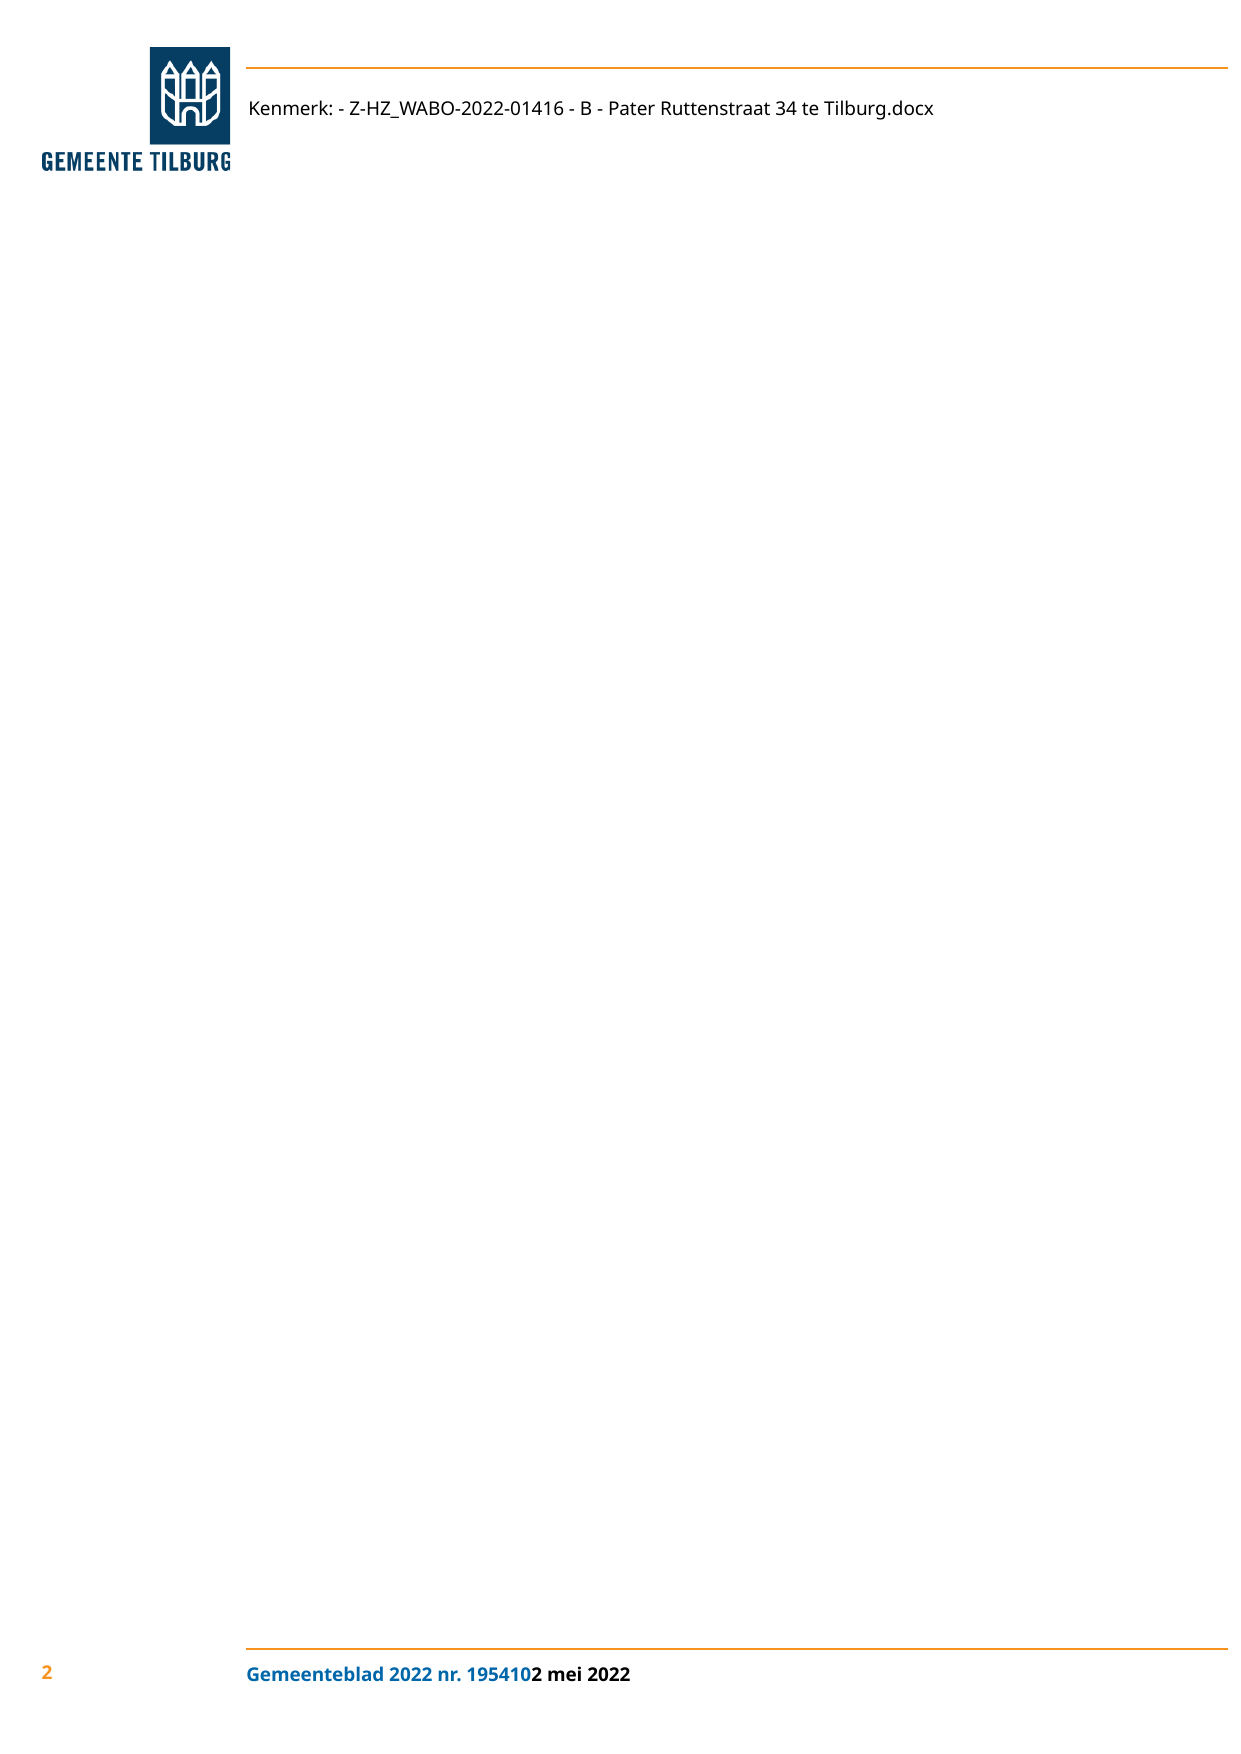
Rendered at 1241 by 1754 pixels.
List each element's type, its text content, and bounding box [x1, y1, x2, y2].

picture [41, 47, 231, 172]
text Kenmerk: - Z-HZ_WABO-2022-01416 - B - Pater Ruttenstraat 34 te Tilburg.docx [248, 95, 1152, 121]
